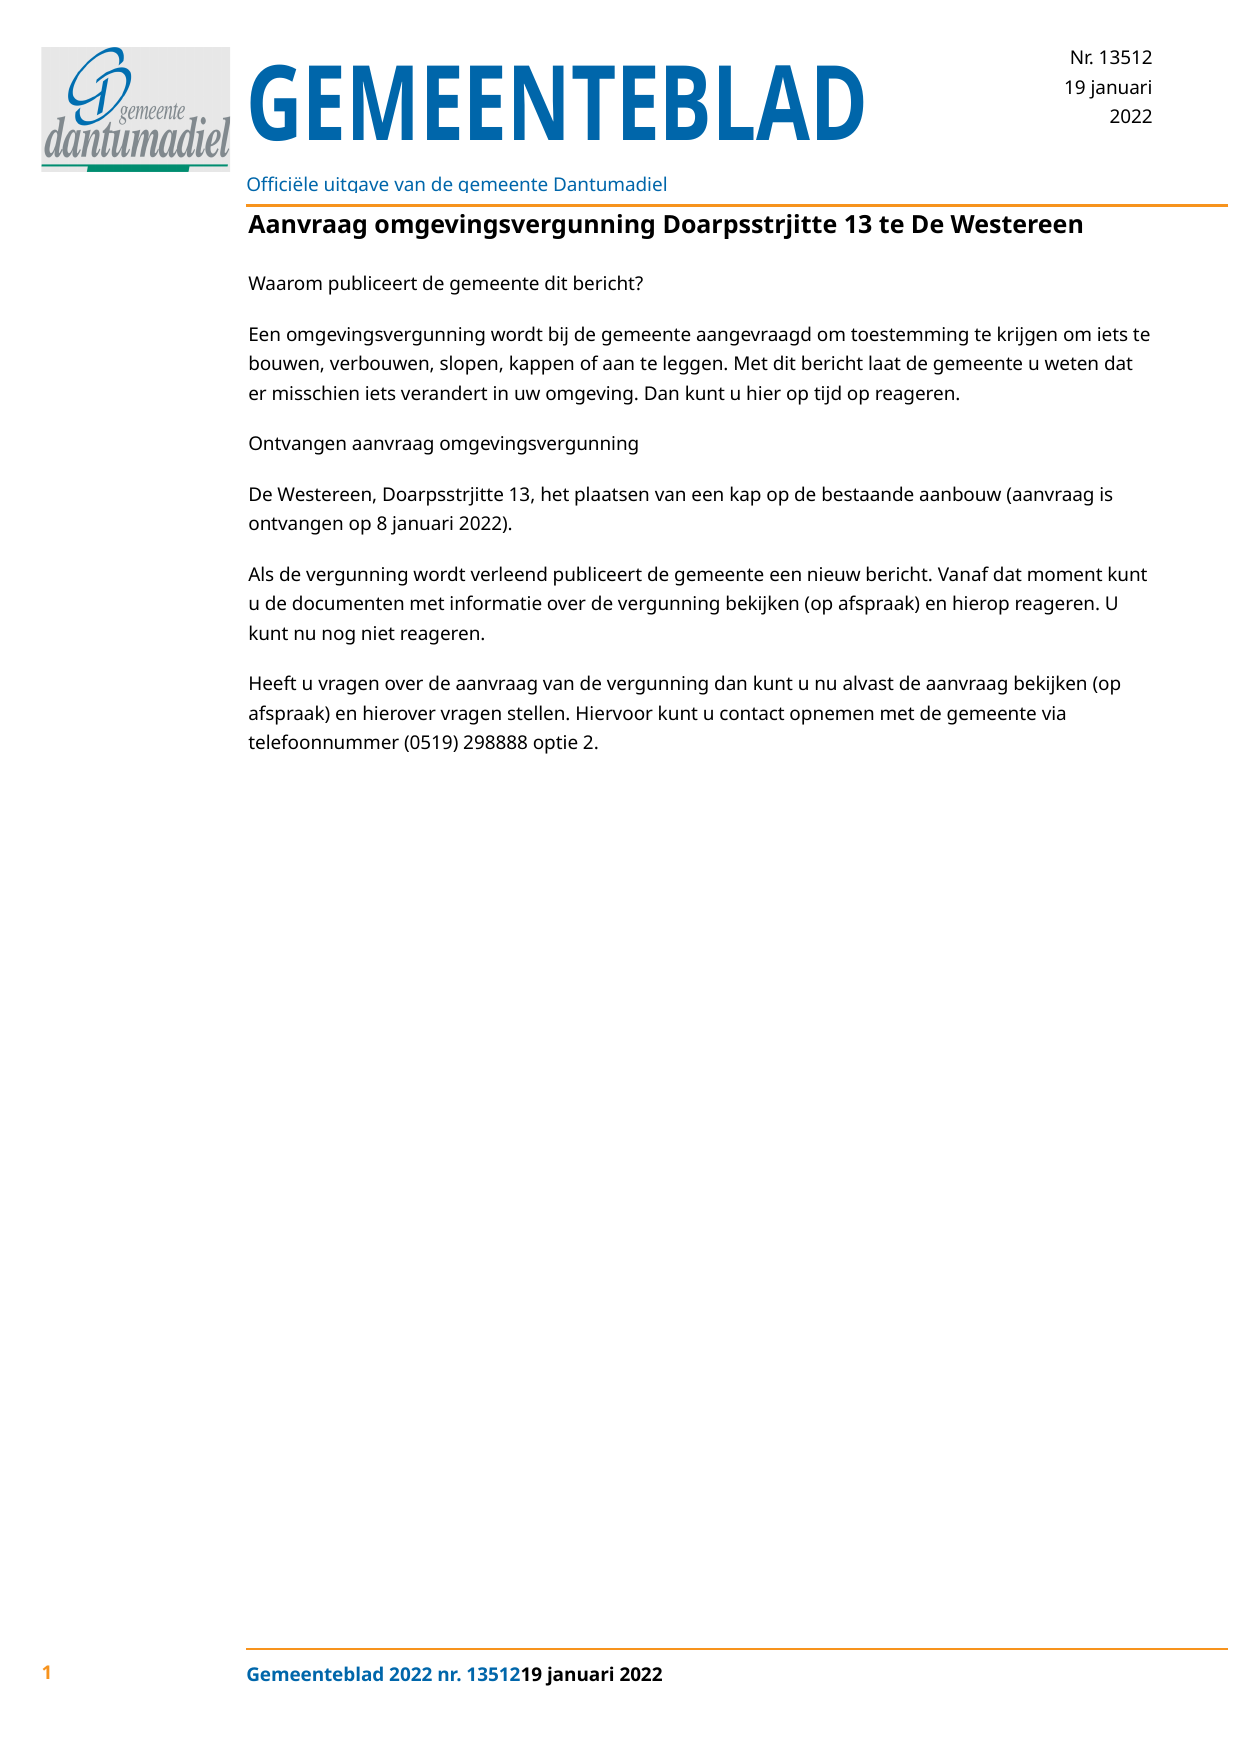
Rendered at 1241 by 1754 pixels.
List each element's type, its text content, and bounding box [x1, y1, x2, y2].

text Aanvraag omgevingsvergunning Doarpsstrjitte 13 te De Westereen [248, 207, 1152, 241]
text De Westereen, Doarpsstrjitte 13, het plaatsen van een kap op de bestaande aanbouw (aanvraag is ontvangen op 8 januari 2022). [248, 481, 1152, 536]
text Een omgevingsvergunning wordt bij de gemeente aangevraagd om toestemming te krijgen om iets te bouwen, verbouwen, slopen, kappen of aan te leggen. Met dit bericht laat de gemeente u weten dat er misschien iets verandert in uw omgeving. Dan kunt u hier op tijd op reageren. [248, 321, 1152, 406]
text Heeft u vragen over de aanvraag van de vergunning dan kunt u nu alvast de aanvraag bekijken (op afspraak) en hierover vragen stellen. Hiervoor kunt u contact opnemen met de gemeente via telefoonnummer (0519) 298888 optie 2. [248, 670, 1152, 755]
text Als de vergunning wordt verleend publiceert de gemeente een nieuw bericht. Vanaf dat moment kunt u de documenten met informatie over de vergunning bekijken (op afspraak) en hierop reageren. U kunt nu nog niet reageren. [248, 561, 1152, 646]
text Waarom publiceert de gemeente dit bericht? [248, 270, 1152, 296]
picture [41, 47, 231, 172]
text Ontvangen aanvraag omgevingsvergunning [248, 430, 1152, 456]
